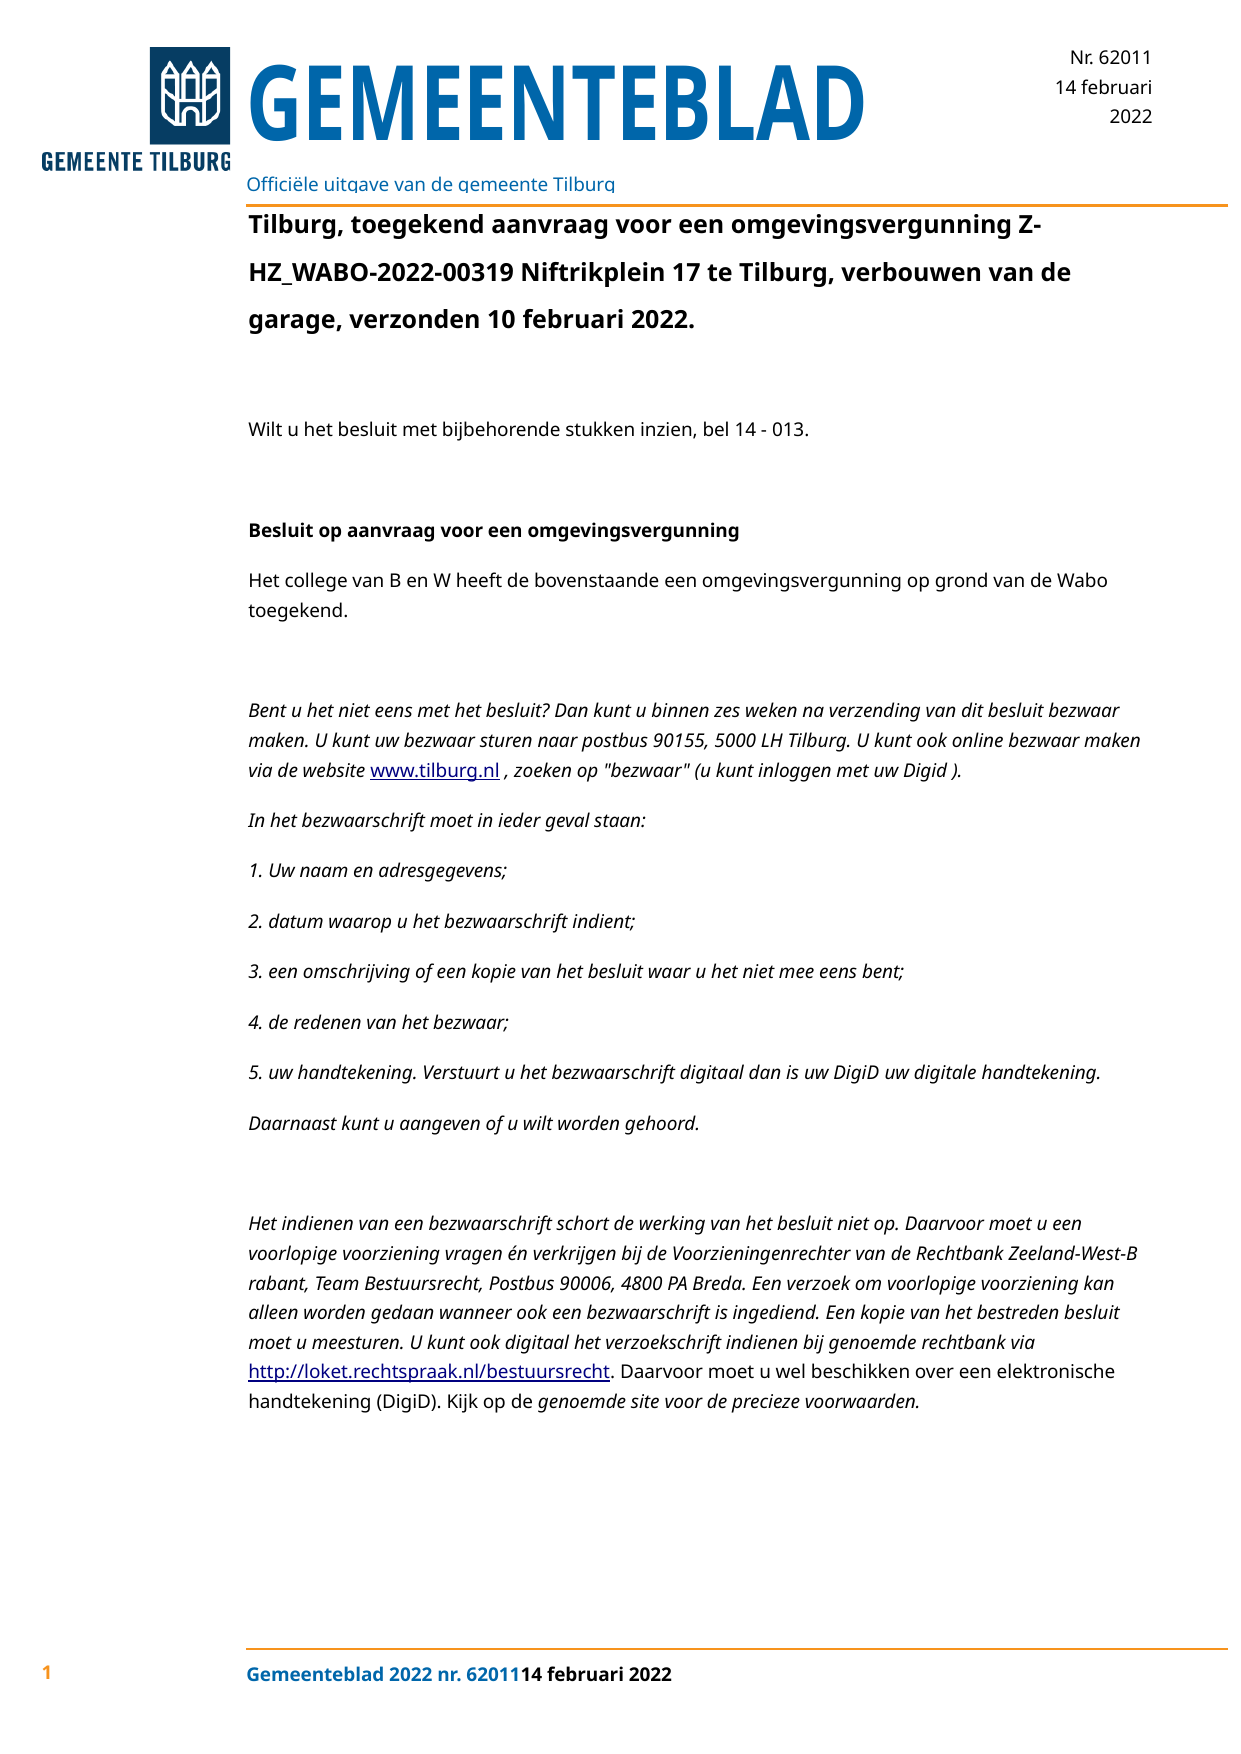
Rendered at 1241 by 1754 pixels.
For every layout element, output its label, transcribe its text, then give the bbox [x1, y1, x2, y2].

text Daarnaast kunt u aangeven of u wilt worden gehoord. [248, 1110, 1152, 1135]
text Wilt u het besluit met bijbehorende stukken inzien, bel 14 - 013. [248, 416, 1152, 442]
text Besluit op aanvraag voor een omgevingsvergunning [248, 517, 1152, 542]
text Tilburg, toegekend aanvraag voor een omgevingsvergunning Z-HZ_WABO-2022-00319 Niftrikplein 17 te Tilburg, verbouwen van de garage, verzonden 10 februari 2022. [248, 207, 1152, 336]
text Bent u het niet eens met het besluit? Dan kunt u binnen zes weken na verzending van dit besluit bezwaar maken. U kunt uw bezwaar sturen naar postbus 90155, 5000 LH Tilburg. U kunt ook online bezwaar maken via de website www.tilburg.nl , zoeken op "bezwaar" (u kunt inloggen met uw Digid ). [248, 698, 1152, 782]
text In het bezwaarschrift moet in ieder geval staan: [248, 807, 1152, 833]
text 5. uw handtekening. Verstuurt u het bezwaarschrift digitaal dan is uw DigiD uw digitale handtekening. [248, 1059, 1152, 1085]
text 3. een omschrijving of een kopie van het besluit waar u het niet mee eens bent; [248, 958, 1152, 984]
picture [41, 47, 231, 172]
text 4. de redenen van het bezwaar; [248, 1009, 1152, 1034]
text Het indienen van een bezwaarschrift schort de werking van het besluit niet op. Daarvoor moet u een voorlopige voorziening vragen én verkrijgen bij de Voorzieningenrechter van de Rechtbank Zeeland-West-B rabant, Team Bestuursrecht, Postbus 90006, 4800 PA Breda. Een verzoek om voorlopige voorziening kan alleen worden gedaan wanneer ook een bezwaarschrift is ingediend. Een kopie van het bestreden besluit moet u meesturen. U kunt ook digitaal het verzoekschrift indienen bij genoemde rechtbank via http://loket.rechtspraak.nl/bestuursrecht. Daarvoor moet u wel beschikken over een elektronische handtekening (DigiD). Kijk op de genoemde site voor de precieze voorwaarden. [248, 1211, 1152, 1414]
text 2. datum waarop u het bezwaarschrift indient; [248, 908, 1152, 934]
text Het college van B en W heeft de bovenstaande een omgevingsvergunning op grond van de Wabo toegekend. [248, 567, 1152, 622]
text 1. Uw naam en adresgegevens; [248, 858, 1152, 883]
